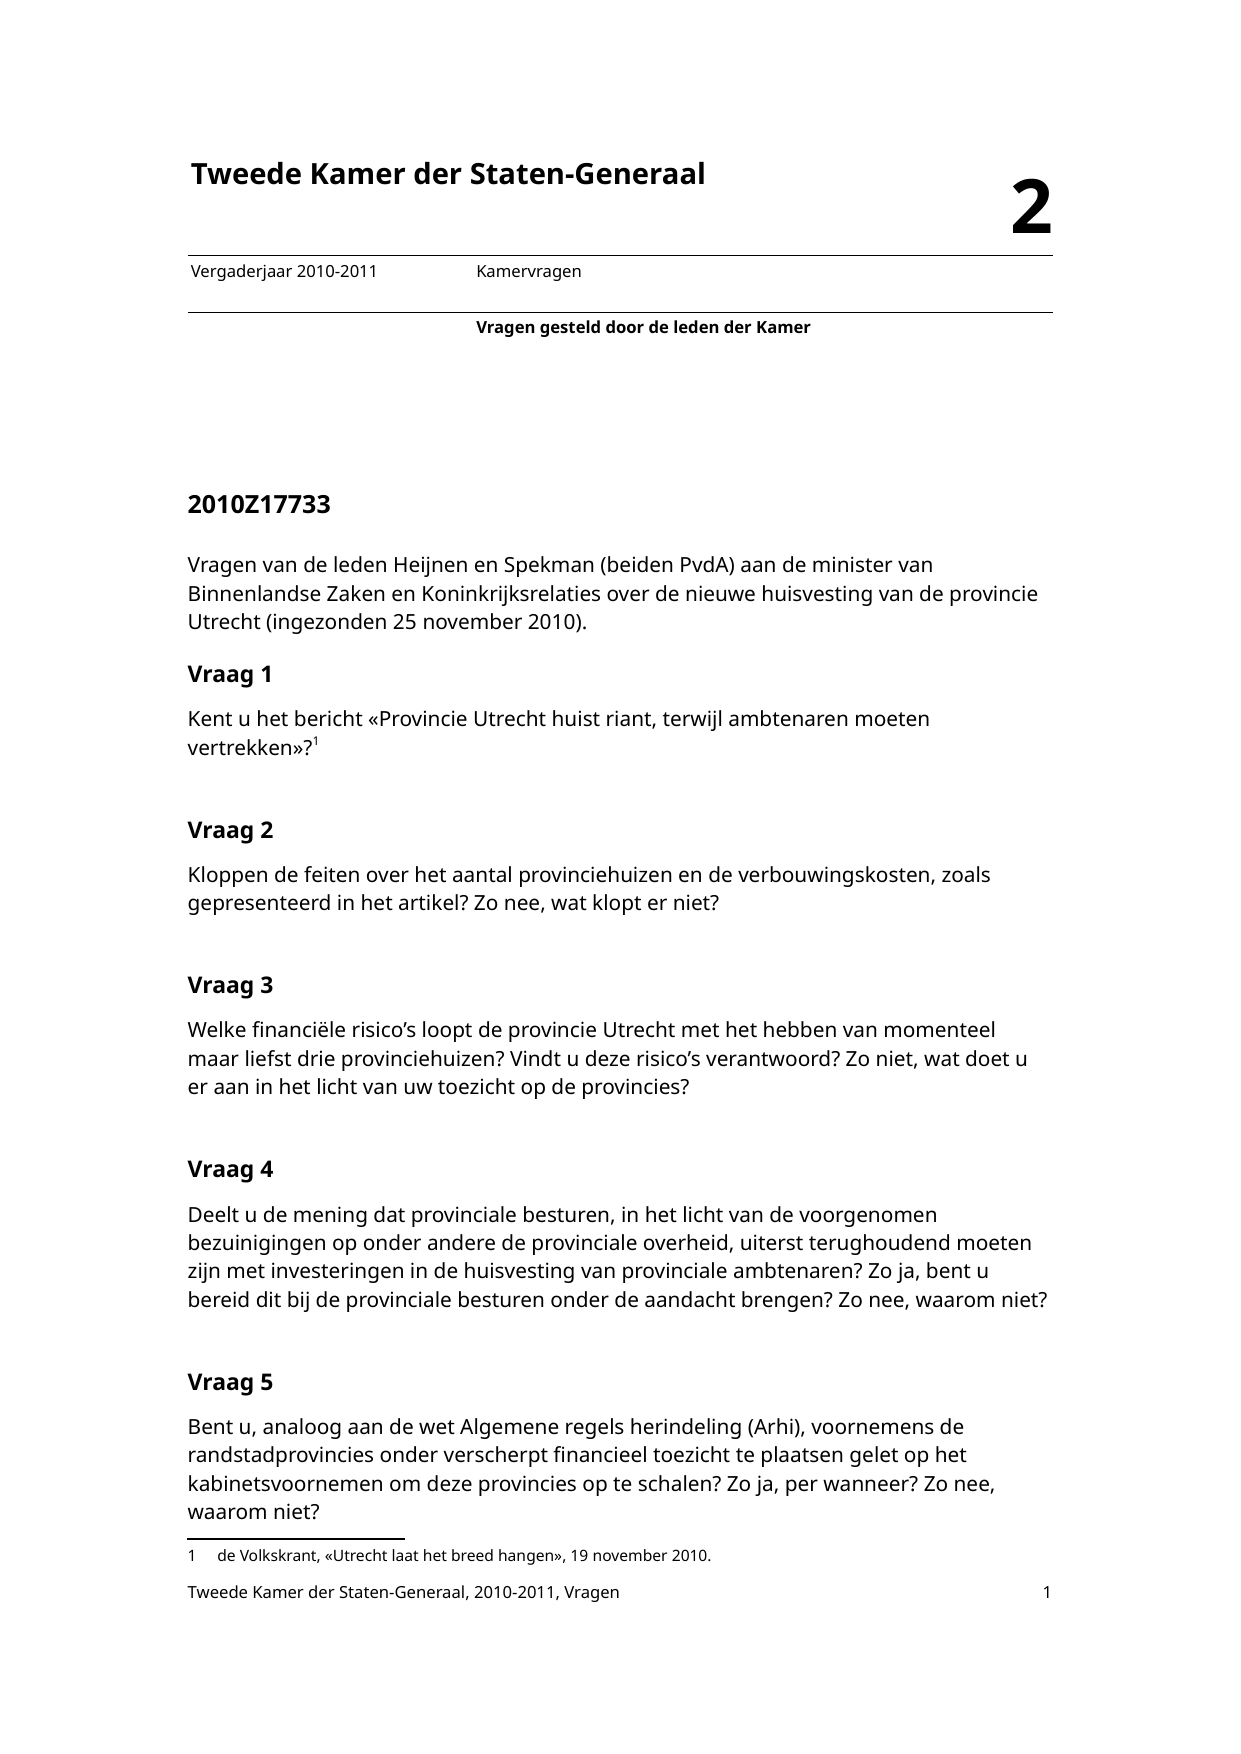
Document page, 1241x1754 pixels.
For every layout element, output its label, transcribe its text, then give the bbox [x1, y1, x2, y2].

text Vragen van de leden Heijnen en Spekman (beiden PvdA) aan de minister van Binnenlandse Zaken en Koninkrijksrelaties over de nieuwe huisvesting van de provincie Utrecht (ingezonden 25 november 2010). [187, 550, 1053, 636]
table_header Tweede Kamer der Staten-Generaal [188, 150, 879, 255]
table_header 2 [880, 150, 1053, 255]
table_cell Vragen gesteld door de leden der Kamer [473, 313, 1053, 339]
table_cell Kamervragen [473, 256, 1053, 312]
text Deelt u de mening dat provinciale besturen, in het licht van de voorgenomen bezuinigingen op onder andere de provinciale overheid, uiterst terughoudend moeten zijn met investeringen in de huisvesting van provinciale ambtenaren? Zo ja, bent u bereid dit bij de provinciale besturen onder de aandacht brengen? Zo nee, waarom niet? [187, 1200, 1053, 1313]
table_cell [188, 313, 473, 339]
table_cell Vergaderjaar 2010-2011 [188, 256, 473, 312]
subtitle Vraag 2 [187, 814, 1053, 845]
text de Volkskrant, «Utrecht laat het breed hangen», 19 november 2010. [187, 1538, 1053, 1566]
subtitle Vraag 4 [187, 1153, 1053, 1185]
text Bent u, analoog aan de wet Algemene regels herindeling (Arhi), voornemens de randstadprovincies onder verscherpt financieel toezicht te plaatsen gelet op het kabinetsvoornemen om deze provincies op te schalen? Zo ja, per wanneer? Zo nee, waarom niet? [187, 1412, 1053, 1526]
text Welke financiële risico’s loopt de provincie Utrecht met het hebben van momenteel maar liefst drie provinciehuizen? Vindt u deze risico’s verantwoord? Zo niet, wat doet u er aan in het licht van uw toezicht op de provincies? [187, 1016, 1053, 1101]
text Kloppen de feiten over het aantal provinciehuizen en de verbouwingskosten, zoals gepresenteerd in het artikel? Zo nee, wat klopt er niet? [187, 860, 1053, 917]
subtitle Vraag 5 [187, 1366, 1053, 1397]
text 2010Z17733 [187, 487, 1053, 521]
subtitle Vraag 3 [187, 969, 1053, 1001]
subtitle Vraag 1 [187, 658, 1053, 689]
text Kent u het bericht «Provincie Utrecht huist riant, terwijl ambtenaren moeten vertrekken»? [187, 704, 1053, 761]
